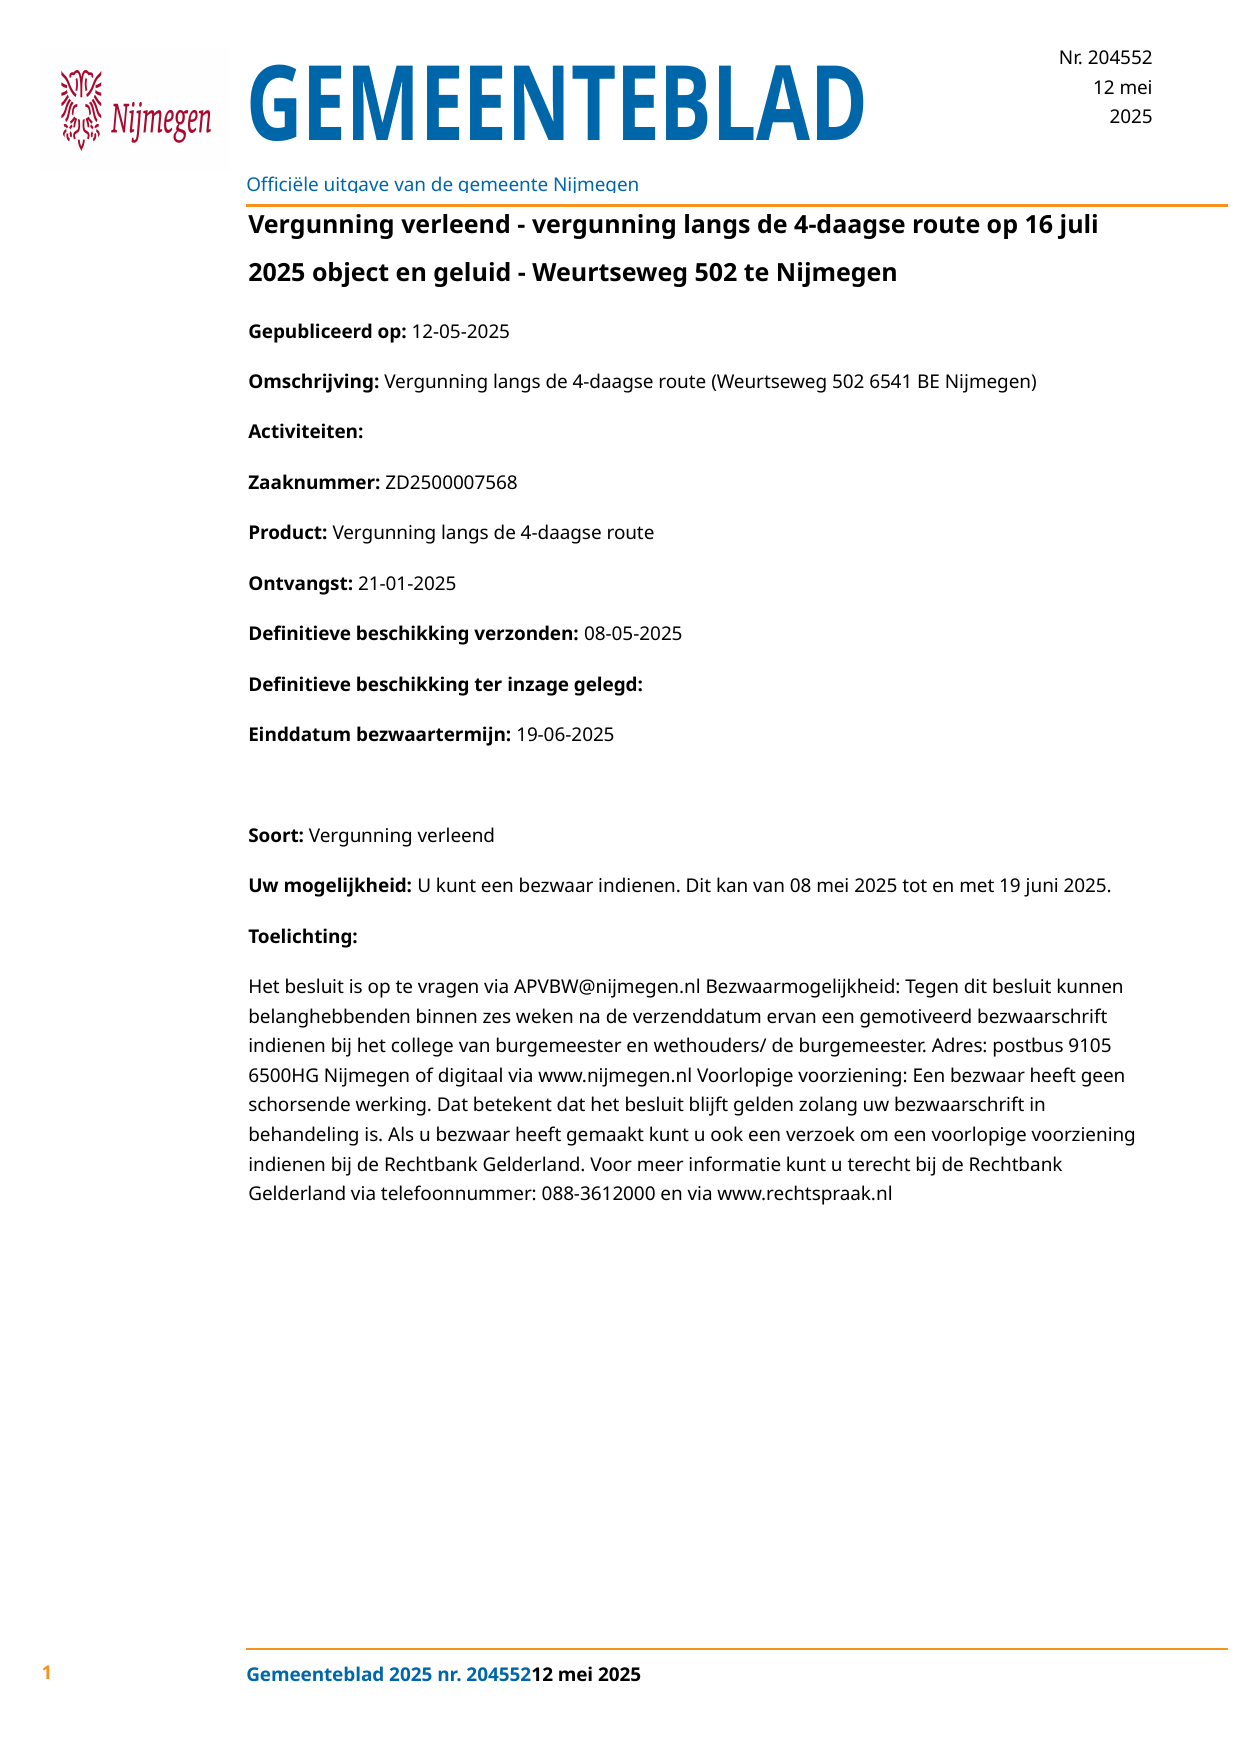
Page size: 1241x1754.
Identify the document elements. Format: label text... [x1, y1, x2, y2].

text Einddatum bezwaartermijn: 19-06-2025 [248, 721, 1152, 747]
text Toelichting: [248, 923, 1152, 949]
text Soort: Vergunning verleend [248, 822, 1152, 848]
text Product: Vergunning langs de 4-daagse route [248, 519, 1152, 545]
text Definitieve beschikking ter inzage gelegd: [248, 671, 1152, 697]
picture [41, 47, 231, 172]
text Omschrijving: Vergunning langs de 4-daagse route (Weurtseweg 502 6541 BE Nijmegen) [248, 368, 1152, 394]
text Uw mogelijkheid: U kunt een bezwaar indienen. Dit kan van 08 mei 2025 tot en met 19 juni 2025. [248, 872, 1152, 898]
text Gepubliceerd op: 12-05-2025 [248, 318, 1152, 344]
text Vergunning verleend - vergunning langs de 4-daagse route op 16 juli 2025 object en geluid - Weurtseweg 502 te Nijmegen [248, 207, 1152, 288]
text Ontvangst: 21-01-2025 [248, 570, 1152, 596]
text Definitieve beschikking verzonden: 08-05-2025 [248, 620, 1152, 646]
text Zaaknummer: ZD2500007568 [248, 469, 1152, 495]
text Het besluit is op te vragen via APVBW@nijmegen.nl Bezwaarmogelijkheid: Tegen dit besluit kunnen belanghebbenden binnen zes weken na de verzenddatum ervan een gemotiveerd bezwaarschrift indienen bij het college van burgemeester en wethouders/ de burgemeester. Adres: postbus 9105 6500HG Nijmegen of digitaal via www.nijmegen.nl Voorlopige voorziening: Een bezwaar heeft geen schorsende werking. Dat betekent dat het besluit blijft gelden zolang uw bezwaarschrift in behandeling is. Als u bezwaar heeft gemaakt kunt u ook een verzoek om een voorlopige voorziening indienen bij de Rechtbank Gelderland. Voor meer informatie kunt u terecht bij de Rechtbank Gelderland via telefoonnummer: 088-3612000 en via www.rechtspraak.nl [248, 973, 1152, 1206]
text Activiteiten: [248, 419, 1152, 444]
